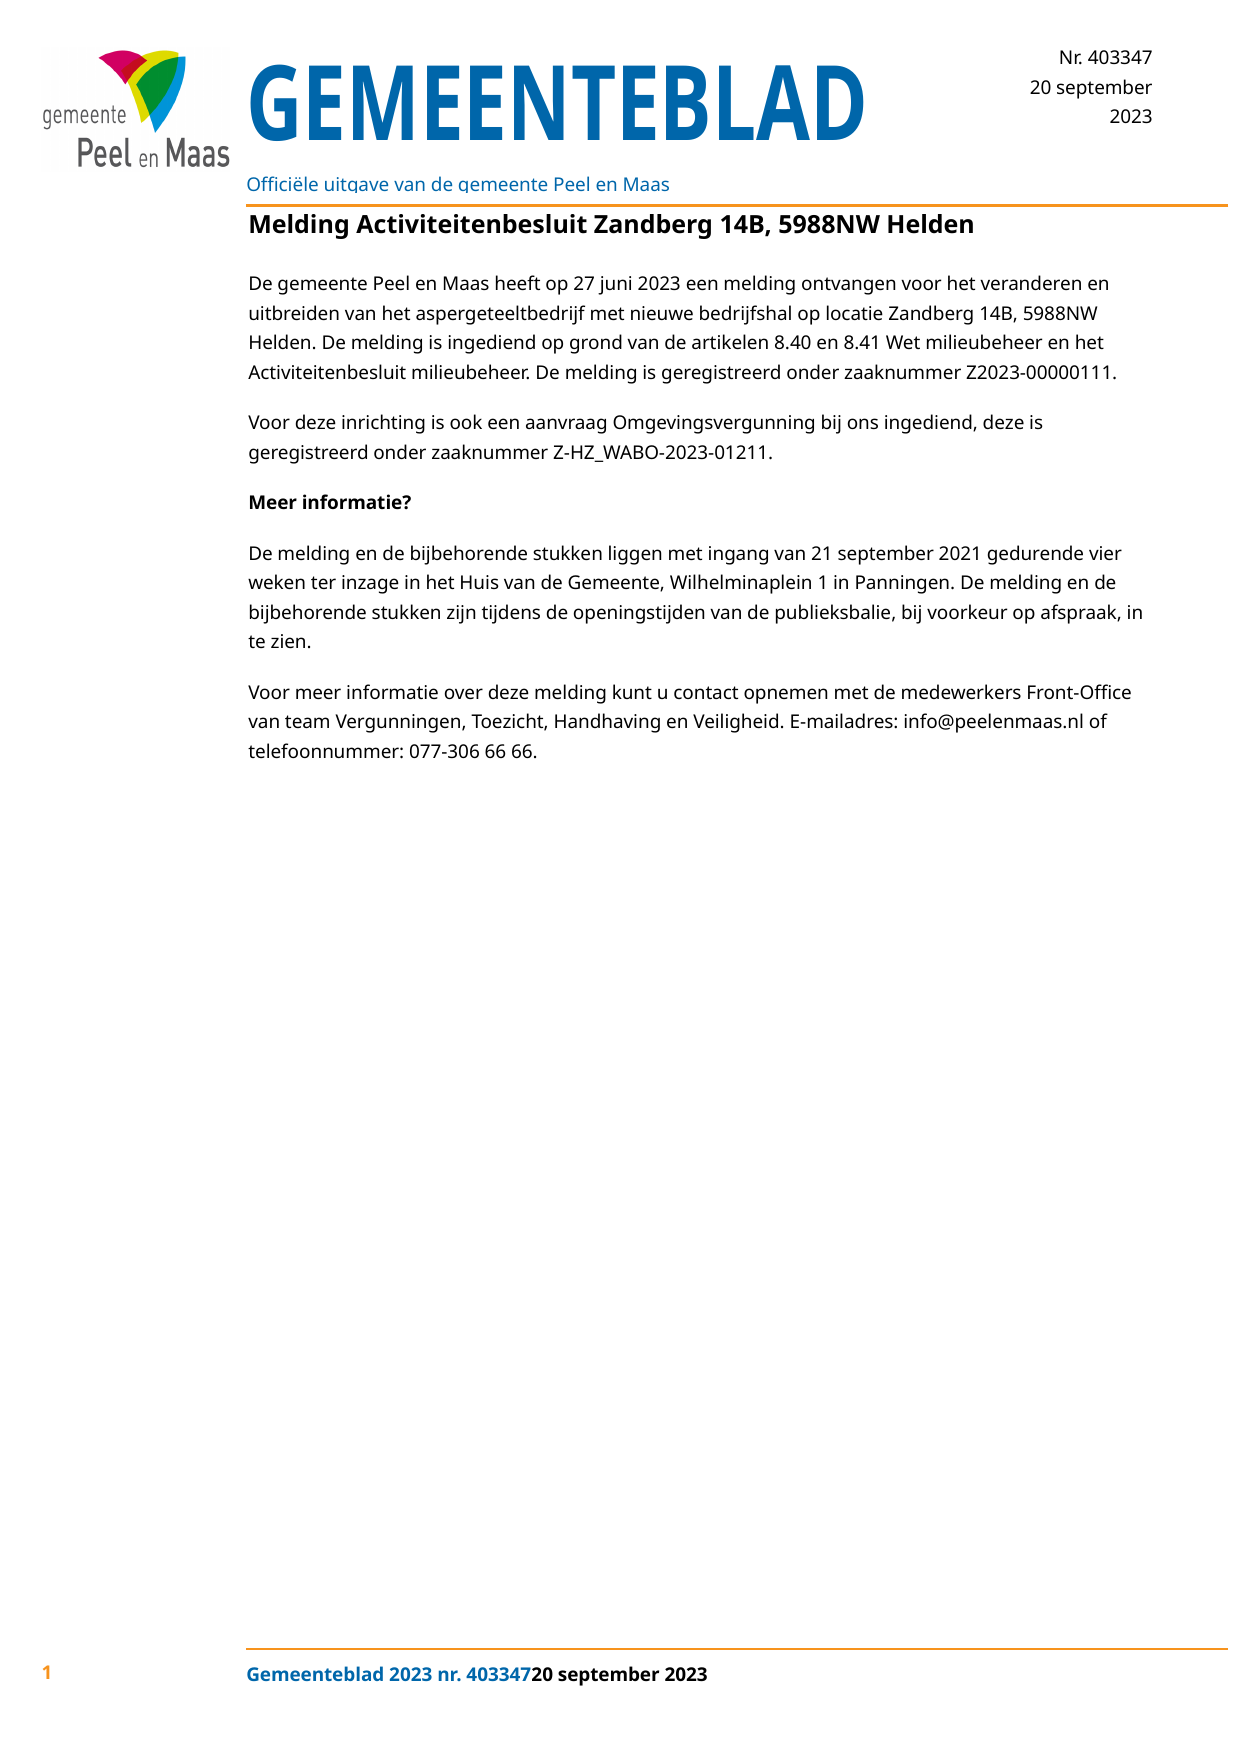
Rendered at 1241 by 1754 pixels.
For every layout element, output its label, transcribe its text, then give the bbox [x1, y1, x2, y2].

text De gemeente Peel en Maas heeft op 27 juni 2023 een melding ontvangen voor het veranderen en uitbreiden van het aspergeteeltbedrijf met nieuwe bedrijfshal op locatie Zandberg 14B, 5988NW Helden. De melding is ingediend op grond van de artikelen 8.40 en 8.41 Wet milieubeheer en het Activiteitenbesluit milieubeheer. De melding is geregistreerd onder zaaknummer Z2023-00000111. [248, 270, 1152, 385]
picture [41, 47, 231, 172]
text Meer informatie? [248, 489, 1152, 515]
text Melding Activiteitenbesluit Zandberg 14B, 5988NW Helden [248, 207, 1152, 241]
text De melding en de bijbehorende stukken liggen met ingang van 21 september 2021 gedurende vier weken ter inzage in het Huis van de Gemeente, Wilhelminaplein 1 in Panningen. De melding en de bijbehorende stukken zijn tijdens de openingstijden van de publieksbalie, bij voorkeur op afspraak, in te zien. [248, 540, 1152, 654]
text Voor meer informatie over deze melding kunt u contact opnemen met de medewerkers Front-Office van team Vergunningen, Toezicht, Handhaving en Veiligheid. E-mailadres: info@peelenmaas.nl of telefoonnummer: 077-306 66 66. [248, 679, 1152, 764]
text Voor deze inrichting is ook een aanvraag Omgevingsvergunning bij ons ingediend, deze is geregistreerd onder zaaknummer Z-HZ_WABO-2023-01211. [248, 409, 1152, 465]
